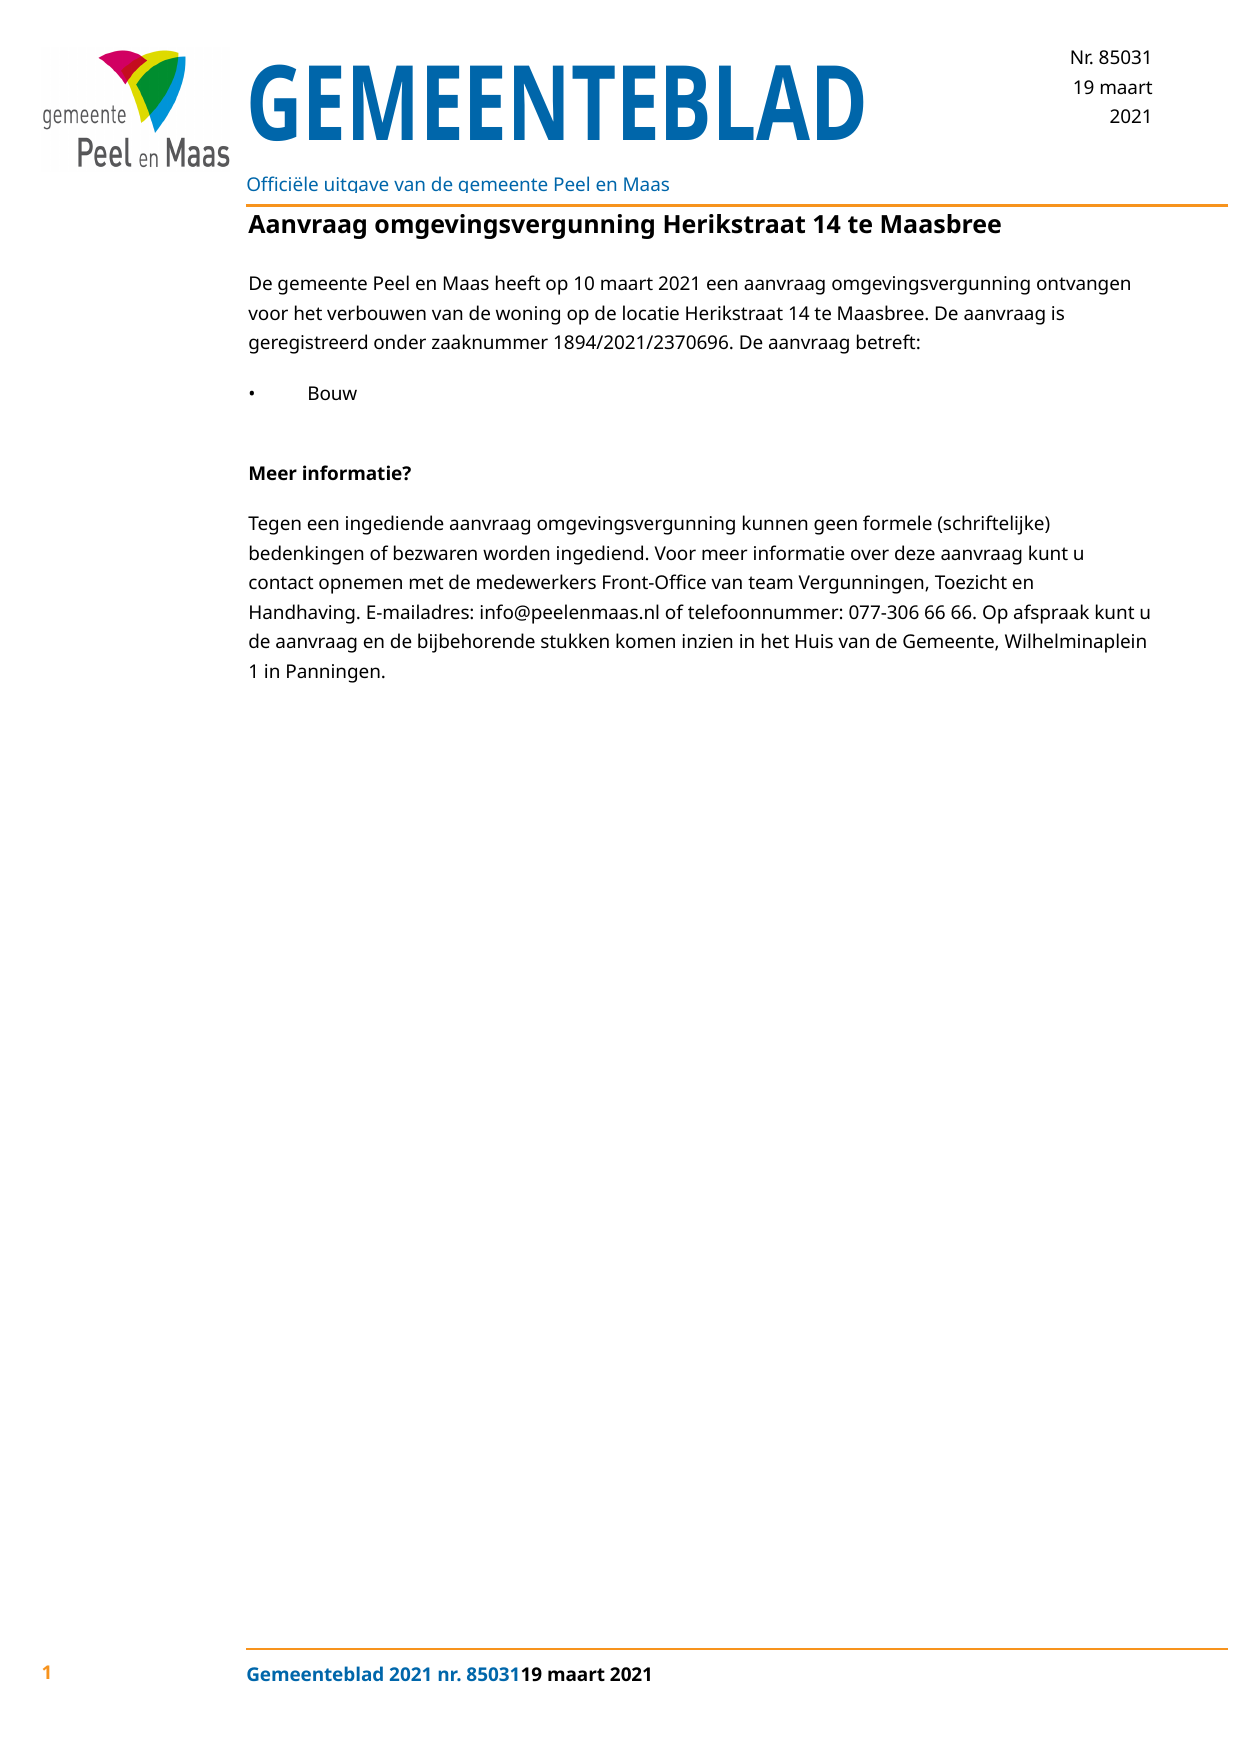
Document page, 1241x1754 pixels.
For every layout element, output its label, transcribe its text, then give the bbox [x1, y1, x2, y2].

list Bouw [248, 380, 1152, 406]
text Aanvraag omgevingsvergunning Herikstraat 14 te Maasbree [248, 207, 1152, 241]
text Meer informatie? [248, 460, 1152, 486]
picture [41, 47, 231, 172]
text Tegen een ingediende aanvraag omgevingsvergunning kunnen geen formele (schriftelijke) bedenkingen of bezwaren worden ingediend. Voor meer informatie over deze aanvraag kunt u contact opnemen met de medewerkers Front-Office van team Vergunningen, Toezicht en Handhaving. E-mailadres: info@peelenmaas.nl of telefoonnummer: 077-306 66 66. Op afspraak kunt u de aanvraag en de bijbehorende stukken komen inzien in het Huis van de Gemeente, Wilhelminaplein 1 in Panningen. [248, 510, 1152, 684]
text De gemeente Peel en Maas heeft op 10 maart 2021 een aanvraag omgevingsvergunning ontvangen voor het verbouwen van de woning op de locatie Herikstraat 14 te Maasbree. De aanvraag is geregistreerd onder zaaknummer 1894/2021/2370696. De aanvraag betreft: [248, 270, 1152, 355]
